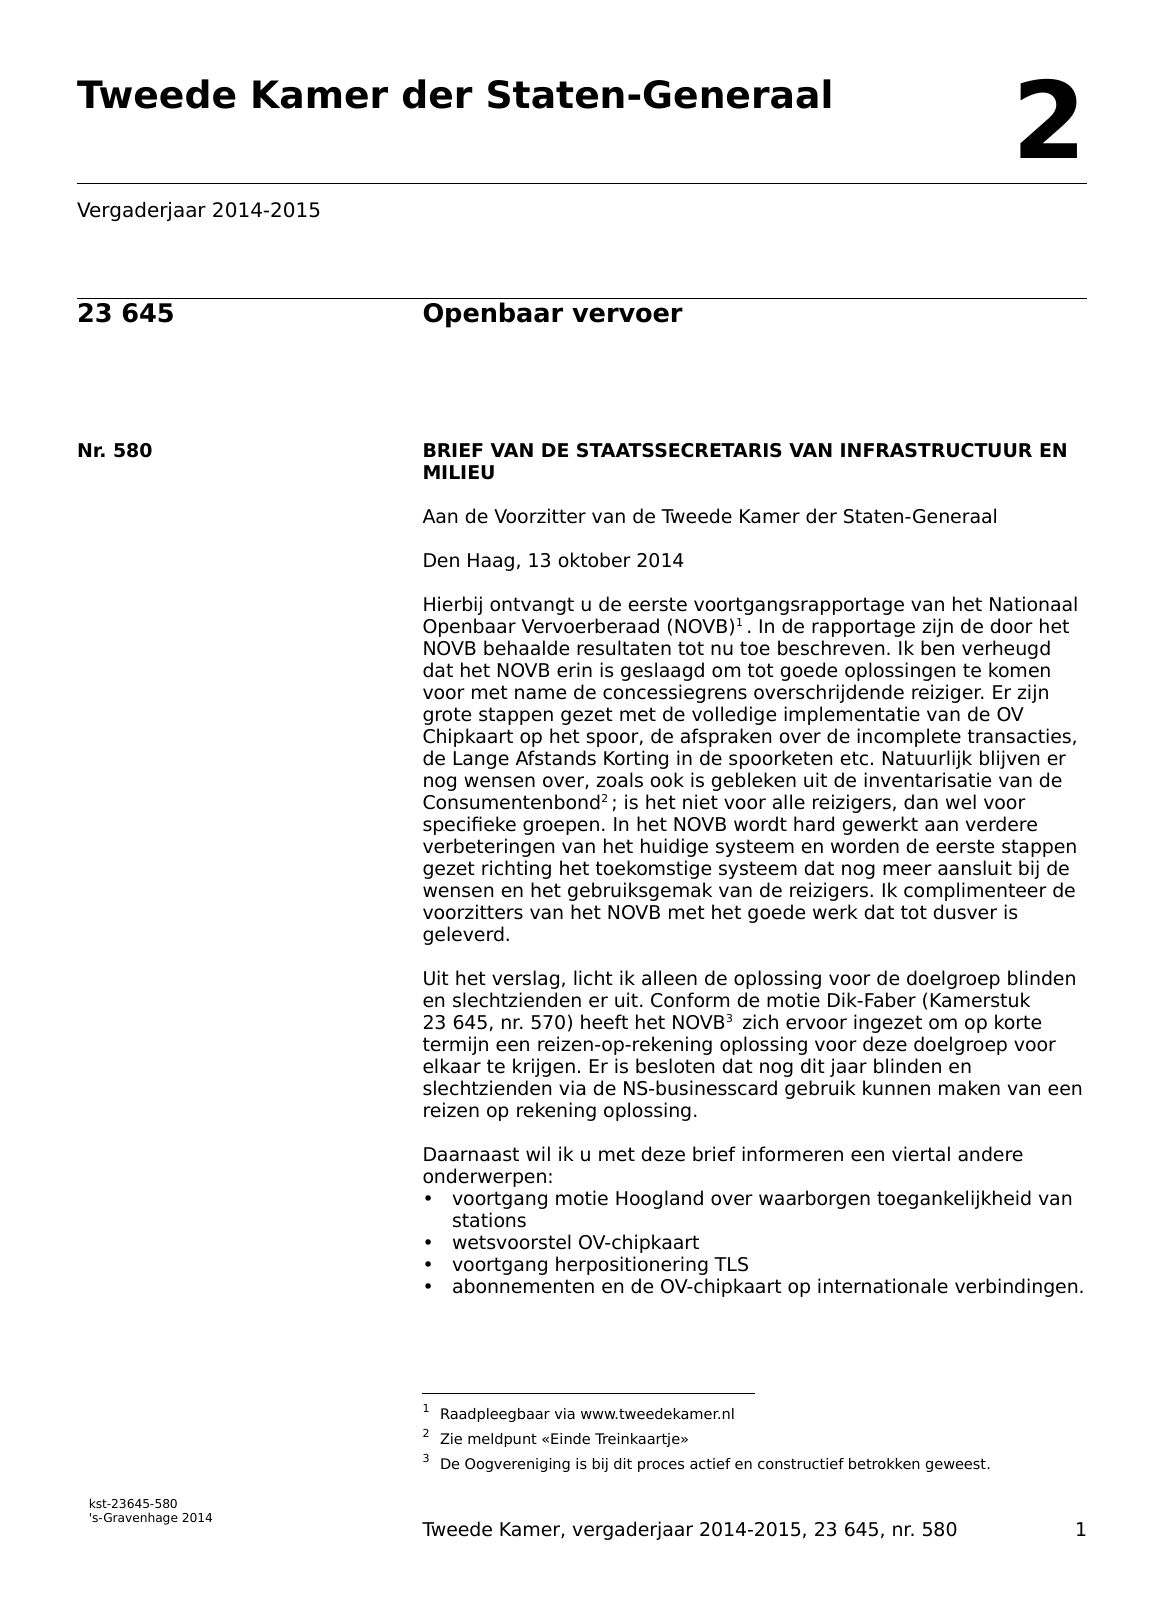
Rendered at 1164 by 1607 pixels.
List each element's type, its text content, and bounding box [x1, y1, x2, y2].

text • abonnementen en de OV-chipkaart op internationale verbindingen. [422, 1276, 1087, 1298]
subtitle 23 645 Openbaar vervoer [77, 299, 1087, 329]
text Uit het verslag, licht ik alleen de oplossing voor de doelgroep blinden en slechtzienden er uit. Conform de motie Dik-Faber (Kamerstuk 23 645, nr. 570) heeft het NOVB zich ervoor ingezet om op korte termijn een reizen-op-rekening oplossing voor deze doelgroep voor elkaar te krijgen. Er is besloten dat nog dit jaar blinden en slechtzienden via de NS-businesscard gebruik kunnen maken van een reizen op rekening oplossing. [422, 968, 1087, 1122]
text Daarnaast wil ik u met deze brief informeren een viertal andere onderwerpen: [422, 1144, 1087, 1188]
text Raadpleegbaar via www.tweedekamer.nl [422, 1402, 1087, 1424]
text • wetsvoorstel OV-chipkaart [422, 1232, 1087, 1254]
table_cell Vergaderjaar 2014-2015 [77, 184, 1087, 298]
text Hierbij ontvangt u de eerste voortgangsrapportage van het Nationaal Openbaar Vervoerberaad (NOVB). In de rapportage zijn de door het NOVB behaalde resultaten tot nu toe beschreven. Ik ben verheugd dat het NOVB erin is geslaagd om tot goede oplossingen te komen voor met name de concessiegrens overschrijdende reiziger. Er zijn grote stappen gezet met de volledige implementatie van de OV Chipkaart op het spoor, de afspraken over de incomplete transacties, de Lange Afstands Korting in de spoorketen etc. Natuurlijk blijven er nog wensen over, zoals ook is gebleken uit de inventarisatie van de Consumentenbond; is het niet voor alle reizigers, dan wel voor specifieke groepen. In het NOVB wordt hard gewerkt aan verdere verbeteringen van het huidige systeem en worden de eerste stappen gezet richting het toekomstige systeem dat nog meer aansluit bij de wensen en het gebruiksgemak van de reizigers. Ik complimenteer de voorzitters van het NOVB met het goede werk dat tot dusver is geleverd. [422, 594, 1087, 946]
text 's-Gravenhage 2014 [88, 1511, 323, 1525]
text Den Haag, 13 oktober 2014 [422, 550, 1087, 572]
table_header Tweede Kamer der Staten-Generaal [77, 59, 886, 183]
text Aan de Voorzitter van de Tweede Kamer der Staten-Generaal [422, 506, 1087, 528]
subtitle Nr. 580 BRIEF VAN DE STAATSSECRETARIS VAN INFRASTRUCTUUR EN MILIEU [77, 440, 1087, 484]
text kst-23645-580 [88, 1497, 323, 1511]
text De Oogvereniging is bij dit proces actief en constructief betrokken geweest. [422, 1452, 1087, 1474]
text • voortgang herpositionering TLS [422, 1254, 1087, 1276]
table_header 2 [886, 59, 1087, 183]
text • voortgang motie Hoogland over waarborgen toegankelijkheid van stations [422, 1188, 1087, 1232]
text Zie meldpunt «Einde Treinkaartje» [422, 1427, 1087, 1449]
